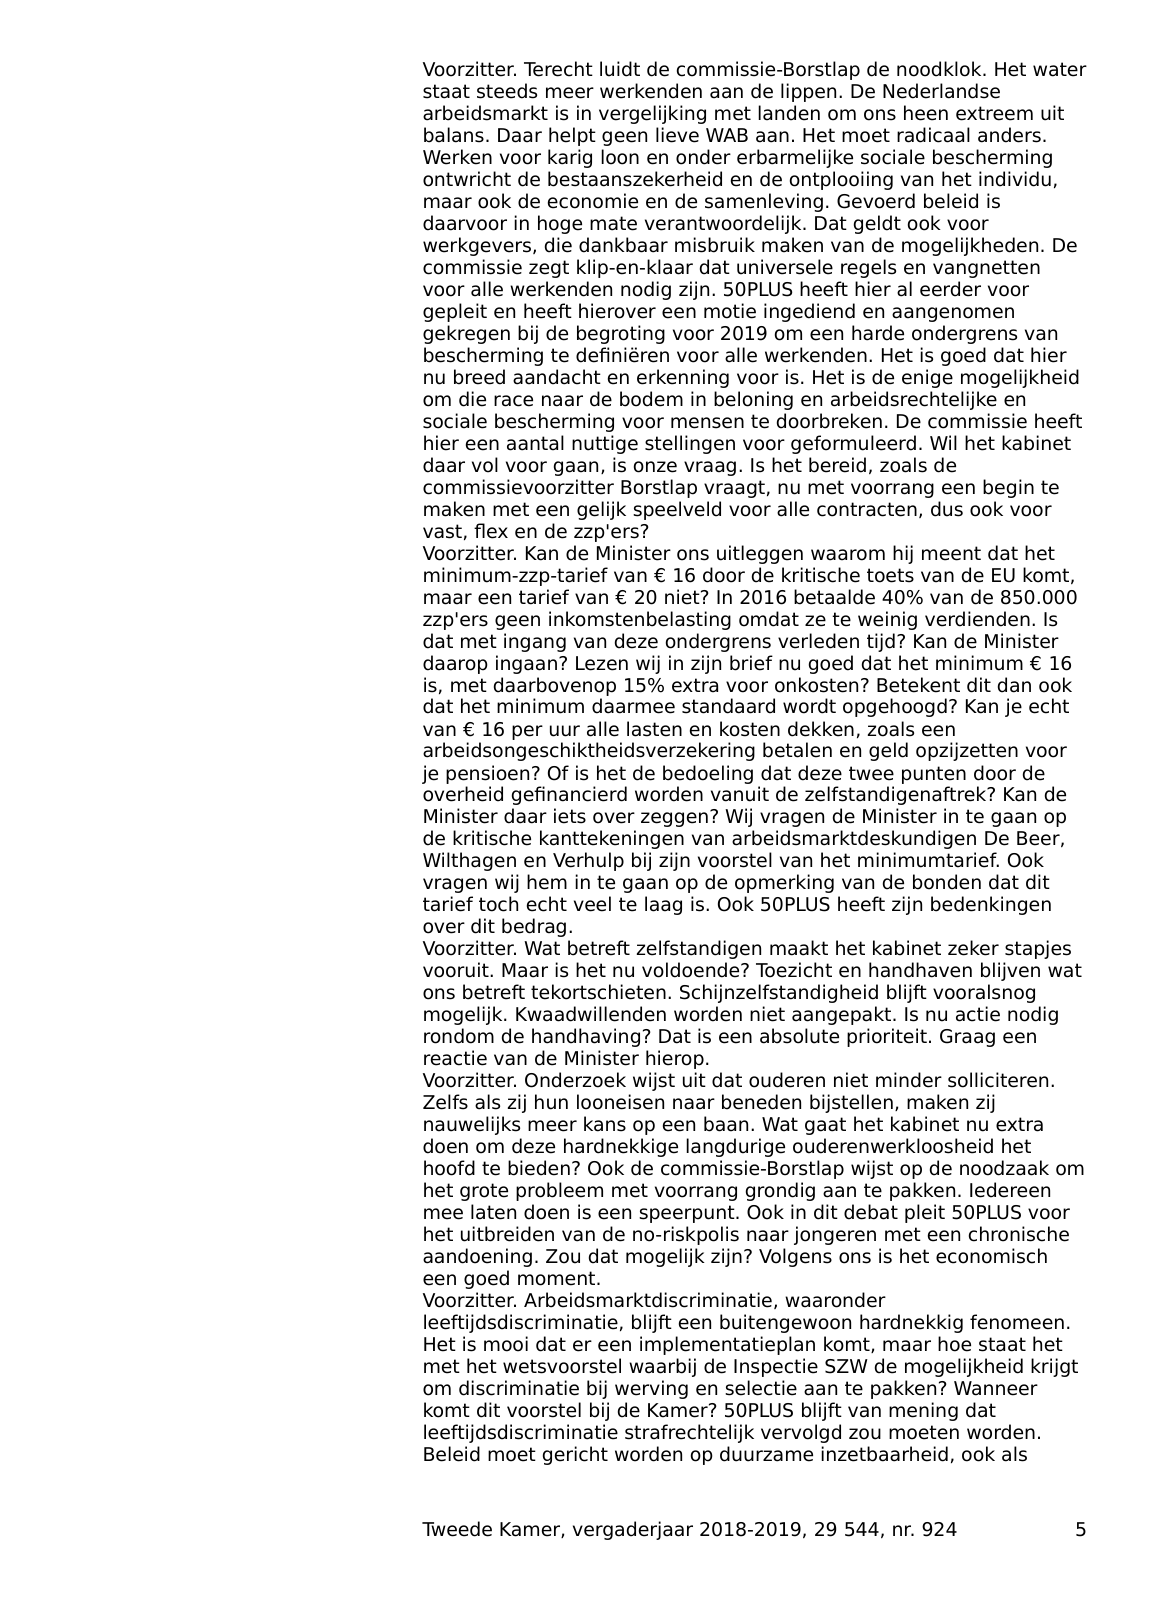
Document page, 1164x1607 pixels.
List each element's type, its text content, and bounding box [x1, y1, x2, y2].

text Voorzitter. Arbeidsmarktdiscriminatie, waaronder leeftijdsdiscriminatie, blijft een buitengewoon hardnekkig fenomeen. Het is mooi dat er een implementatieplan komt, maar hoe staat het met het wetsvoorstel waarbij de Inspectie SZW de mogelijkheid krijgt om discriminatie bij werving en selectie aan te pakken? Wanneer komt dit voorstel bij de Kamer? 50PLUS blijft van mening dat leeftijdsdiscriminatie strafrechtelijk vervolgd zou moeten worden. Beleid moet gericht worden op duurzame inzetbaarheid, ook als [422, 1290, 1087, 1466]
text Voorzitter. Terecht luidt de commissie-Borstlap de noodklok. Het water staat steeds meer werkenden aan de lippen. De Nederlandse arbeidsmarkt is in vergelijking met landen om ons heen extreem uit balans. Daar helpt geen lieve WAB aan. Het moet radicaal anders. Werken voor karig loon en onder erbarmelijke sociale bescherming ontwricht de bestaanszekerheid en de ontplooiing van het individu, maar ook de economie en de samenleving. Gevoerd beleid is daarvoor in hoge mate verantwoordelijk. Dat geldt ook voor werkgevers, die dankbaar misbruik maken van de mogelijkheden. De commissie zegt klip-en-klaar dat universele regels en vangnetten voor alle werkenden nodig zijn. 50PLUS heeft hier al eerder voor gepleit en heeft hierover een motie ingediend en aangenomen gekregen bij de begroting voor 2019 om een harde ondergrens van bescherming te definiëren voor alle werkenden. Het is goed dat hier nu breed aandacht en erkenning voor is. Het is de enige mogelijkheid om die race naar de bodem in beloning en arbeidsrechtelijke en sociale bescherming voor mensen te doorbreken. De commissie heeft hier een aantal nuttige stellingen voor geformuleerd. Wil het kabinet daar vol voor gaan, is onze vraag. Is het bereid, zoals de commissievoorzitter Borstlap vraagt, nu met voorrang een begin te maken met een gelijk speelveld voor alle contracten, dus ook voor vast, flex en de zzp'ers? [422, 59, 1087, 543]
text Voorzitter. Kan de Minister ons uitleggen waarom hij meent dat het minimum-zzp-tarief van € 16 door de kritische toets van de EU komt, maar een tarief van € 20 niet? In 2016 betaalde 40% van de 850.000 zzp'ers geen inkomstenbelasting omdat ze te weinig verdienden. Is dat met ingang van deze ondergrens verleden tijd? Kan de Minister daarop ingaan? Lezen wij in zijn brief nu goed dat het minimum € 16 is, met daarbovenop 15% extra voor onkosten? Betekent dit dan ook dat het minimum daarmee standaard wordt opgehoogd? Kan je echt van € 16 per uur alle lasten en kosten dekken, zoals een arbeidsongeschiktheidsverzekering betalen en geld opzijzetten voor je pensioen? Of is het de bedoeling dat deze twee punten door de overheid gefinancierd worden vanuit de zelfstandigenaftrek? Kan de Minister daar iets over zeggen? Wij vragen de Minister in te gaan op de kritische kanttekeningen van arbeidsmarktdeskundigen De Beer, Wilthagen en Verhulp bij zijn voorstel van het minimumtarief. Ook vragen wij hem in te gaan op de opmerking van de bonden dat dit tarief toch echt veel te laag is. Ook 50PLUS heeft zijn bedenkingen over dit bedrag. [422, 543, 1087, 938]
text Voorzitter. Onderzoek wijst uit dat ouderen niet minder solliciteren. Zelfs als zij hun looneisen naar beneden bijstellen, maken zij nauwelijks meer kans op een baan. Wat gaat het kabinet nu extra doen om deze hardnekkige langdurige ouderenwerkloosheid het hoofd te bieden? Ook de commissie-Borstlap wijst op de noodzaak om het grote probleem met voorrang grondig aan te pakken. Iedereen mee laten doen is een speerpunt. Ook in dit debat pleit 50PLUS voor het uitbreiden van de no-riskpolis naar jongeren met een chronische aandoening. Zou dat mogelijk zijn? Volgens ons is het economisch een goed moment. [422, 1070, 1087, 1290]
text Voorzitter. Wat betreft zelfstandigen maakt het kabinet zeker stapjes vooruit. Maar is het nu voldoende? Toezicht en handhaven blijven wat ons betreft tekortschieten. Schijnzelfstandigheid blijft vooralsnog mogelijk. Kwaadwillenden worden niet aangepakt. Is nu actie nodig rondom de handhaving? Dat is een absolute prioriteit. Graag een reactie van de Minister hierop. [422, 938, 1087, 1070]
